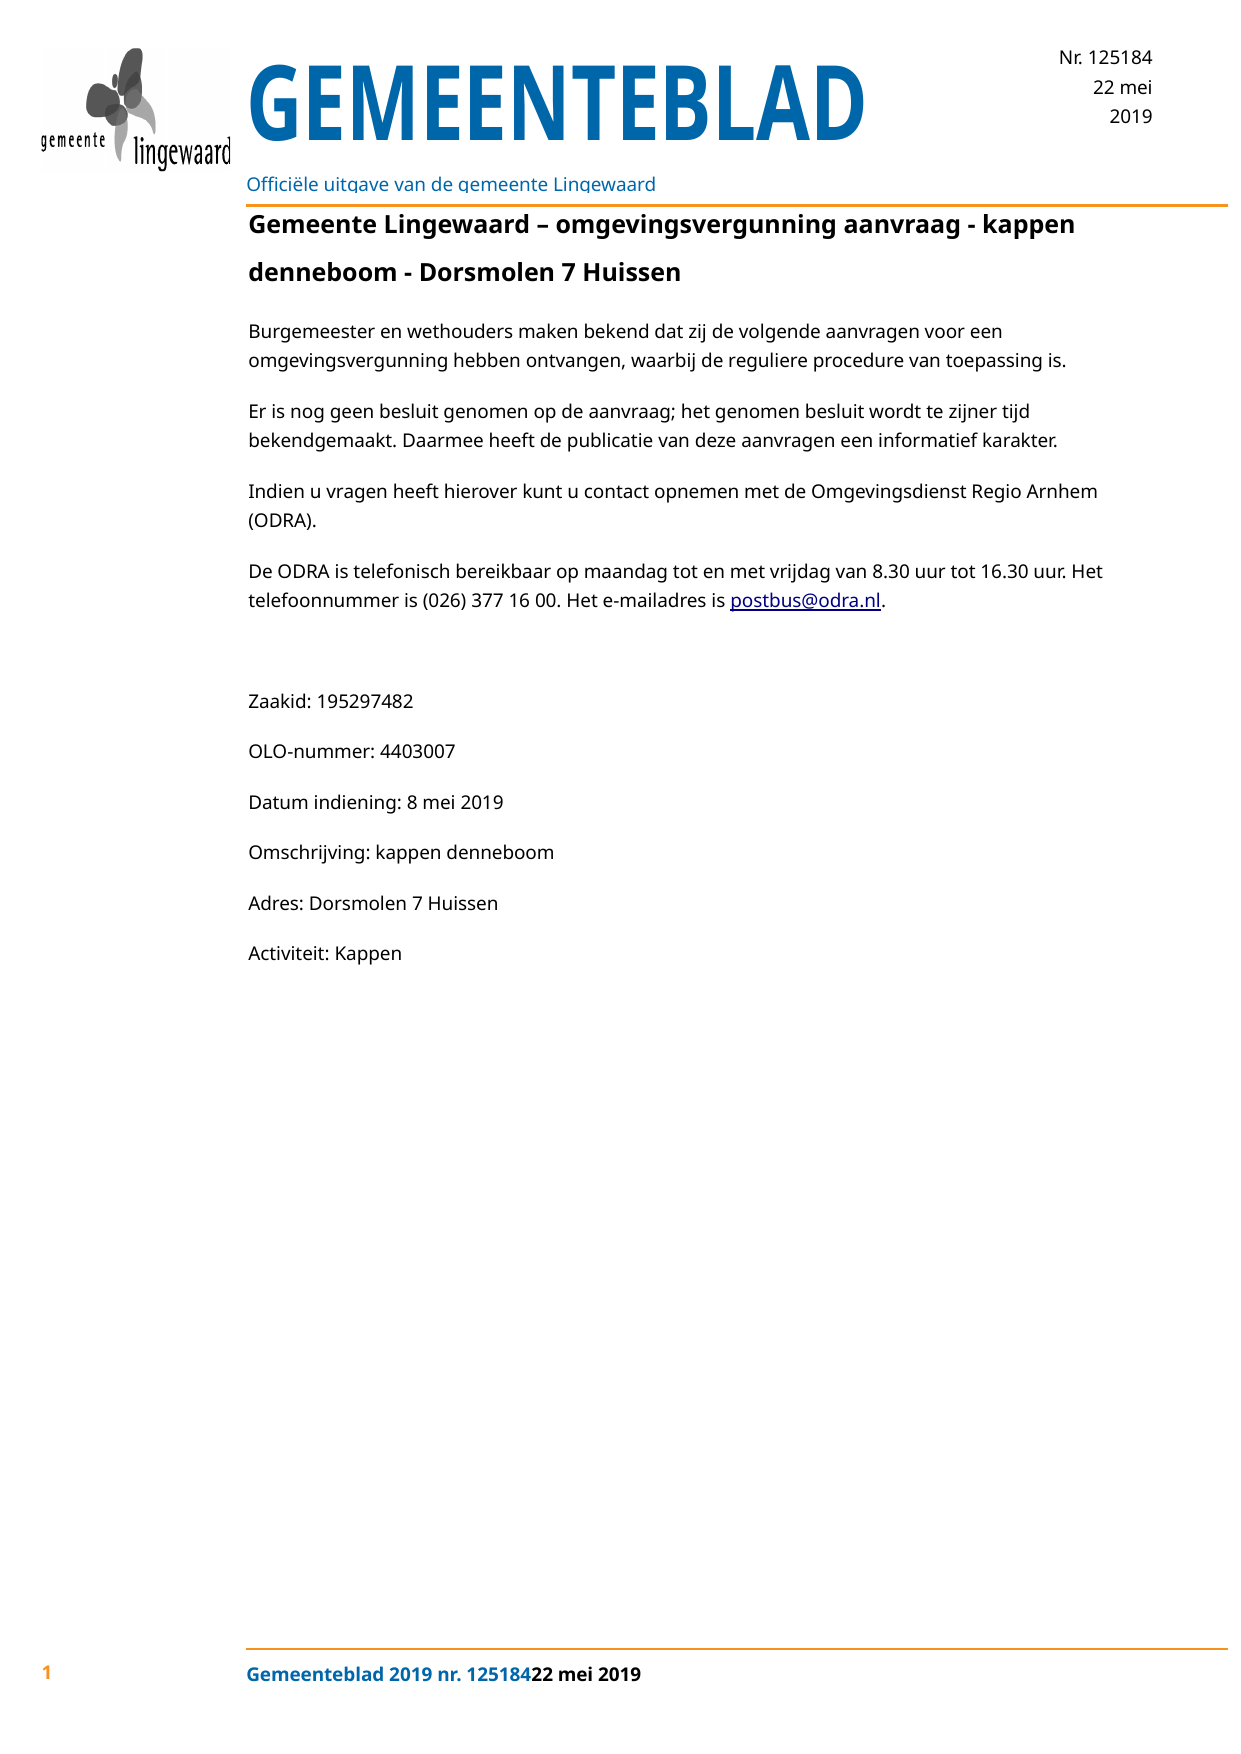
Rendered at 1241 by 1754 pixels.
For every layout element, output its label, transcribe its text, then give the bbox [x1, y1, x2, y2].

text De ODRA is telefonisch bereikbaar op maandag tot en met vrijdag van 8.30 uur tot 16.30 uur. Het telefoonnummer is (026) 377 16 00. Het e-mailadres is postbus@odra.nl. [248, 558, 1152, 613]
text Zaakid: 195297482 [248, 688, 1152, 714]
text Adres: Dorsmolen 7 Huissen [248, 890, 1152, 916]
text Burgemeester en wethouders maken bekend dat zij de volgende aanvragen voor een omgevingsvergunning hebben ontvangen, waarbij de reguliere procedure van toepassing is. [248, 318, 1152, 373]
text Indien u vragen heeft hierover kunt u contact opnemen met de Omgevingsdienst Regio Arnhem (ODRA). [248, 478, 1152, 533]
text Activiteit: Kappen [248, 940, 1152, 966]
text OLO-nummer: 4403007 [248, 739, 1152, 764]
text Datum indiening: 8 mei 2019 [248, 789, 1152, 815]
text Er is nog geen besluit genomen op de aanvraag; het genomen besluit wordt te zijner tijd bekendgemaakt. Daarmee heeft de publicatie van deze aanvragen een informatief karakter. [248, 398, 1152, 453]
text Gemeente Lingewaard – omgevingsvergunning aanvraag - kappen denneboom - Dorsmolen 7 Huissen [248, 207, 1152, 288]
text Omschrijving: kappen denneboom [248, 839, 1152, 865]
picture [41, 47, 231, 172]
